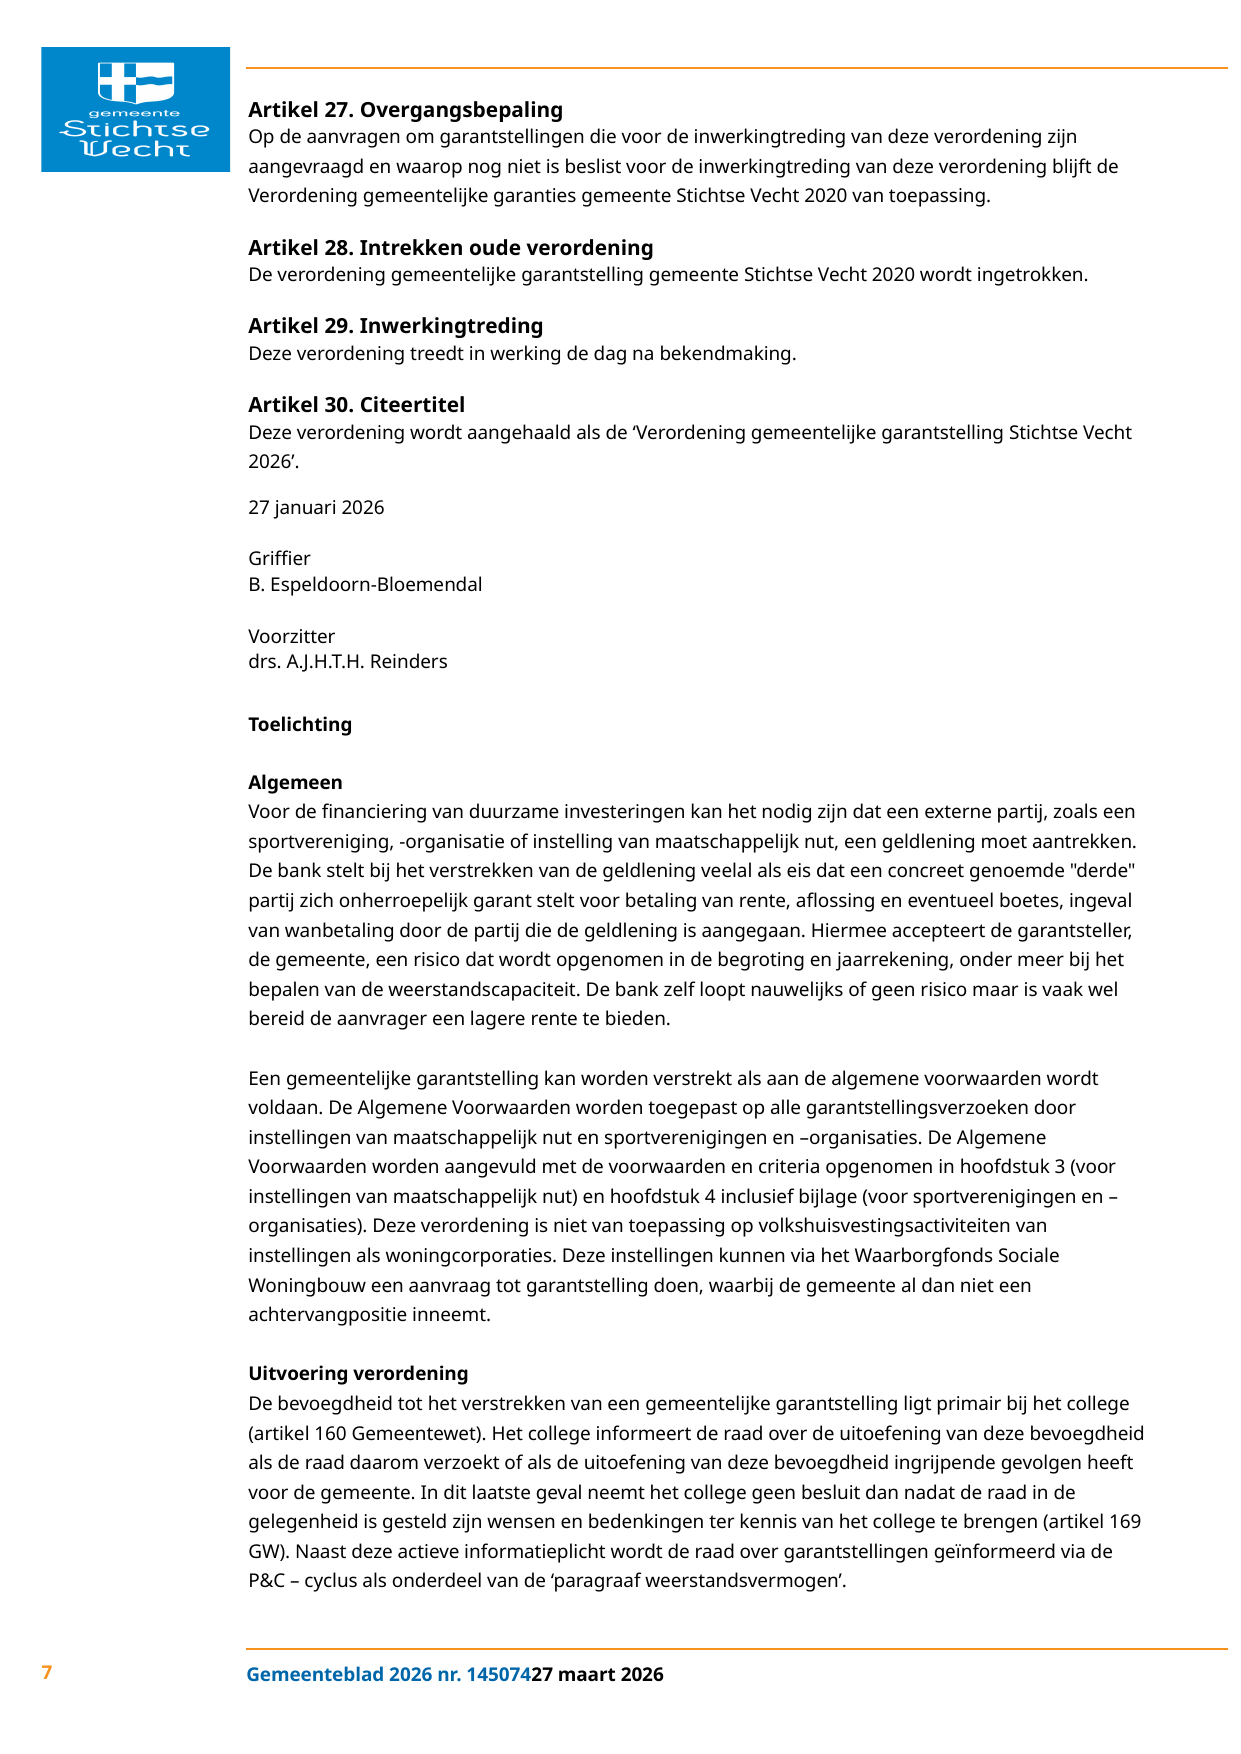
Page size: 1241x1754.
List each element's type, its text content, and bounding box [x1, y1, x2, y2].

picture [137, 63, 174, 103]
text Griffier [248, 546, 1152, 571]
text Artikel 30. Citeertitel [248, 391, 1152, 419]
text Voorzitter [248, 623, 1152, 648]
text Op de aanvragen om garantstellingen die voor de inwerkingtreding van deze verordening zijn aangevraagd en waarop nog niet is beslist voor de inwerkingtreding van deze verordening blijft de Verordening gemeentelijke garanties gemeente Stichtse Vecht 2020 van toepassing. [248, 123, 1152, 208]
text Artikel 27. Overgangsbepaling [248, 95, 1152, 123]
text drs. A.J.H.T.H. Reinders [248, 648, 1152, 674]
text 27 januari 2026 [248, 494, 1152, 520]
text Artikel 29. Inwerkingtreding [248, 312, 1152, 340]
text Voor de financiering van duurzame investeringen kan het nodig zijn dat een externe partij, zoals een sportvereniging, -organisatie of instelling van maatschappelijk nut, een geldlening moet aantrekken. De bank stelt bij het verstrekken van de geldlening veelal als eis dat een concreet genoemde "derde" partij zich onherroepelijk garant stelt voor betaling van rente, aflossing en eventueel boetes, ingeval van wanbetaling door de partij die de geldlening is aangegaan. Hiermee accepteert de garantsteller, de gemeente, een risico dat wordt opgenomen in de begroting en jaarrekening, onder meer bij het bepalen van de weerstandscapaciteit. De bank zelf loopt nauwelijks of geen risico maar is vaak wel bereid de aanvrager een lagere rente te bieden. [248, 798, 1152, 1031]
text Deze verordening wordt aangehaald als de ‘Verordening gemeentelijke garantstelling Stichtse Vecht 2026’. [248, 419, 1152, 474]
text B. Espeldoorn-Bloemendal [248, 571, 1152, 597]
text Een gemeentelijke garantstelling kan worden verstrekt als aan de algemene voorwaarden wordt voldaan. De Algemene Voorwaarden worden toegepast op alle garantstellingsverzoeken door instellingen van maatschappelijk nut en sportverenigingen en –organisaties. De Algemene Voorwaarden worden aangevuld met de voorwaarden en criteria opgenomen in hoofdstuk 3 (voor instellingen van maatschappelijk nut) en hoofdstuk 4 inclusief bijlage (voor sportverenigingen en –organisaties). Deze verordening is niet van toepassing op volkshuisvestingsactiviteiten van instellingen als woningcorporaties. Deze instellingen kunnen via het Waarborgfonds Sociale Woningbouw een aanvraag tot garantstelling doen, waarbij de gemeente al dan niet een achtervangpositie inneemt. [248, 1065, 1152, 1327]
text De bevoegdheid tot het verstrekken van een gemeentelijke garantstelling ligt primair bij het college (artikel 160 Gemeentewet). Het college informeert de raad over de uitoefening van deze bevoegdheid als de raad daarom verzoekt of als de uitoefening van deze bevoegdheid ingrijpende gevolgen heeft voor de gemeente. In dit laatste geval neemt het college geen besluit dan nadat de raad in de gelegenheid is gesteld zijn wensen en bedenkingen ter kennis van het college te brengen (artikel 169 GW). Naast deze actieve informatieplicht wordt de raad over garantstellingen geïnformeerd via de P&C – cyclus als onderdeel van de ‘paragraaf weerstandsvermogen’. [248, 1390, 1152, 1593]
text Deze verordening treedt in werking de dag na bekendmaking. [248, 340, 1152, 366]
text De verordening gemeentelijke garantstelling gemeente Stichtse Vecht 2020 wordt ingetrokken. [248, 261, 1152, 287]
picture [99, 63, 135, 101]
text Uitvoering verordening [248, 1361, 1152, 1386]
text Toelichting [248, 700, 1152, 740]
text Algemeen [248, 769, 1152, 794]
text Artikel 28. Intrekken oude verordening [248, 233, 1152, 261]
